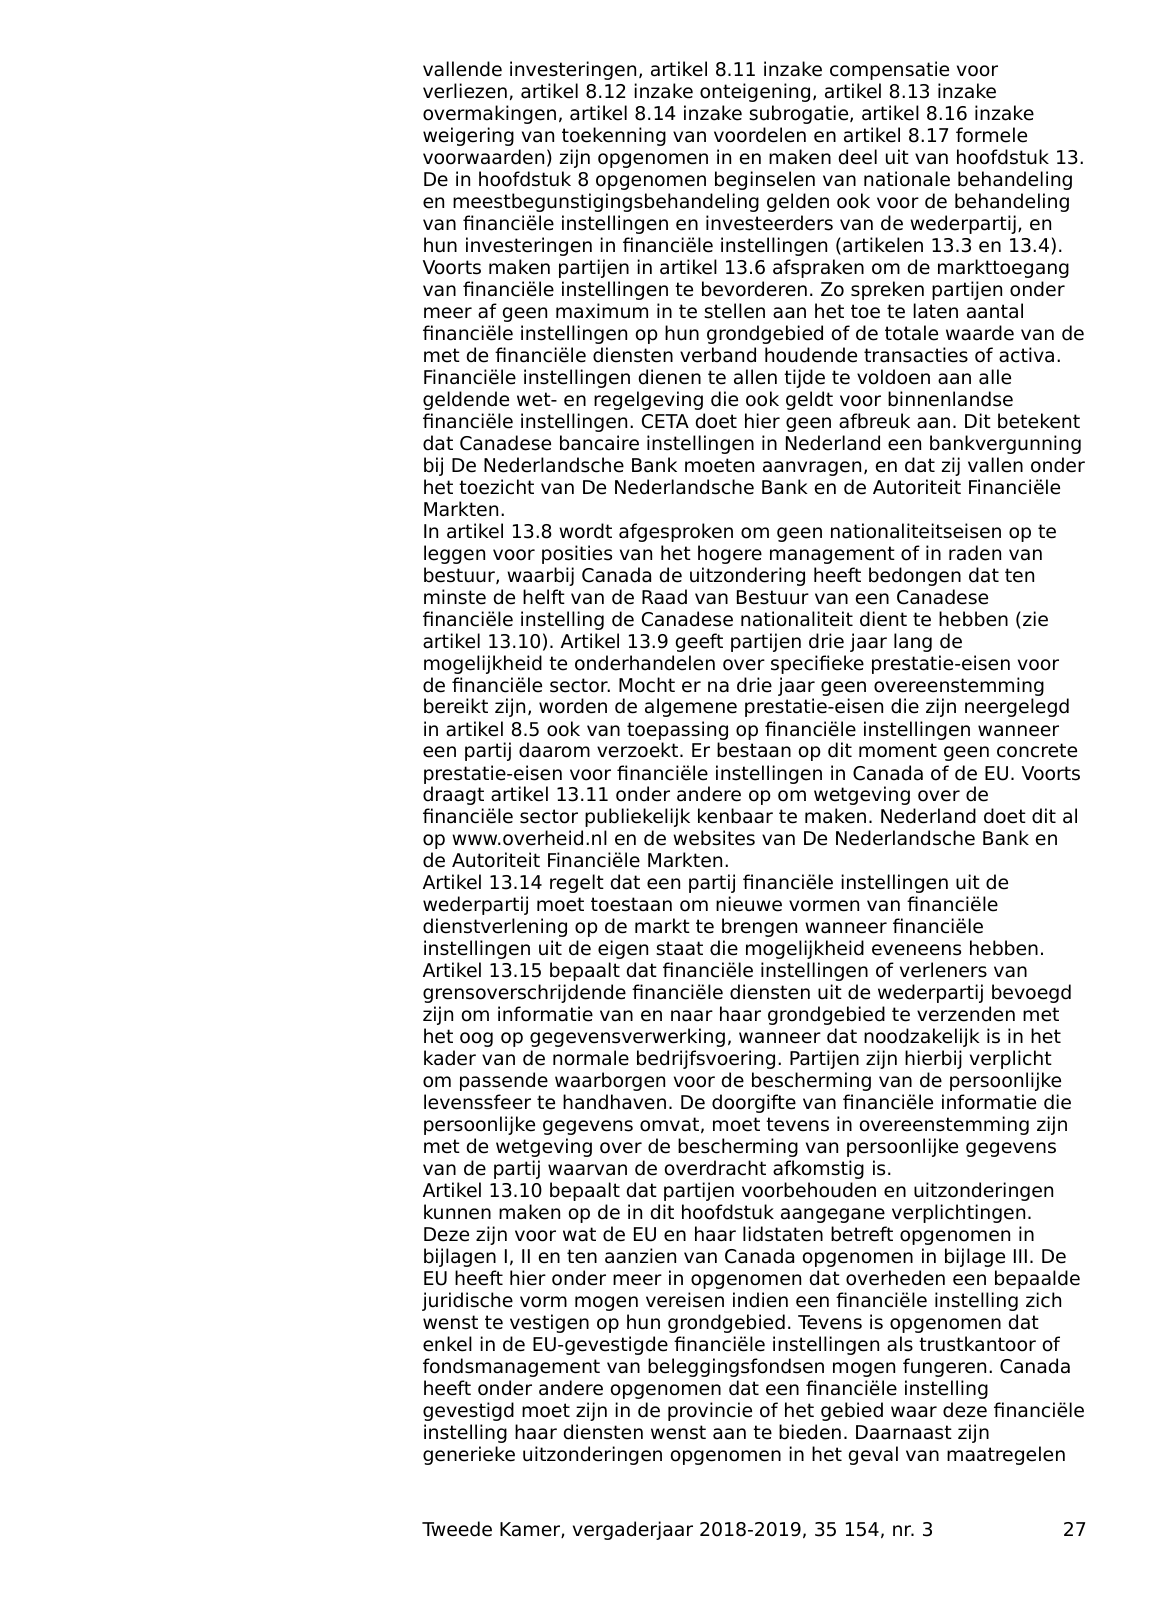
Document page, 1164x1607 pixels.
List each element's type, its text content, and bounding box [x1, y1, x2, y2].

text vallende investeringen, artikel 8.11 inzake compensatie voor verliezen, artikel 8.12 inzake onteigening, artikel 8.13 inzake overmakingen, artikel 8.14 inzake subrogatie, artikel 8.16 inzake weigering van toekenning van voordelen en artikel 8.17 formele voorwaarden) zijn opgenomen in en maken deel uit van hoofdstuk 13. [422, 59, 1087, 169]
text De in hoofdstuk 8 opgenomen beginselen van nationale behandeling en meestbegunstigingsbehandeling gelden ook voor de behandeling van financiële instellingen en investeerders van de wederpartij, en hun investeringen in financiële instellingen (artikelen 13.3 en 13.4). Voorts maken partijen in artikel 13.6 afspraken om de markttoegang van financiële instellingen te bevorderen. Zo spreken partijen onder meer af geen maximum in te stellen aan het toe te laten aantal financiële instellingen op hun grondgebied of de totale waarde van de met de financiële diensten verband houdende transacties of activa. Financiële instellingen dienen te allen tijde te voldoen aan alle geldende wet- en regelgeving die ook geldt voor binnenlandse financiële instellingen. CETA doet hier geen afbreuk aan. Dit betekent dat Canadese bancaire instellingen in Nederland een bankvergunning bij De Nederlandsche Bank moeten aanvragen, en dat zij vallen onder het toezicht van De Nederlandsche Bank en de Autoriteit Financiële Markten. [422, 169, 1087, 521]
text Artikel 13.10 bepaalt dat partijen voorbehouden en uitzonderingen kunnen maken op de in dit hoofdstuk aangegane verplichtingen. Deze zijn voor wat de EU en haar lidstaten betreft opgenomen in bijlagen I, II en ten aanzien van Canada opgenomen in bijlage III. De EU heeft hier onder meer in opgenomen dat overheden een bepaalde juridische vorm mogen vereisen indien een financiële instelling zich wenst te vestigen op hun grondgebied. Tevens is opgenomen dat enkel in de EU-gevestigde financiële instellingen als trustkantoor of fondsmanagement van beleggingsfondsen mogen fungeren. Canada heeft onder andere opgenomen dat een financiële instelling gevestigd moet zijn in de provincie of het gebied waar deze financiële instelling haar diensten wenst aan te bieden. Daarnaast zijn generieke uitzonderingen opgenomen in het geval van maatregelen [422, 1180, 1087, 1466]
text Artikel 13.14 regelt dat een partij financiële instellingen uit de wederpartij moet toestaan om nieuwe vormen van financiële dienstverlening op de markt te brengen wanneer financiële instellingen uit de eigen staat die mogelijkheid eveneens hebben. Artikel 13.15 bepaalt dat financiële instellingen of verleners van grensoverschrijdende financiële diensten uit de wederpartij bevoegd zijn om informatie van en naar haar grondgebied te verzenden met het oog op gegevensverwerking, wanneer dat noodzakelijk is in het kader van de normale bedrijfsvoering. Partijen zijn hierbij verplicht om passende waarborgen voor de bescherming van de persoonlijke levenssfeer te handhaven. De doorgifte van financiële informatie die persoonlijke gegevens omvat, moet tevens in overeenstemming zijn met de wetgeving over de bescherming van persoonlijke gegevens van de partij waarvan de overdracht afkomstig is. [422, 872, 1087, 1180]
text In artikel 13.8 wordt afgesproken om geen nationaliteitseisen op te leggen voor posities van het hogere management of in raden van bestuur, waarbij Canada de uitzondering heeft bedongen dat ten minste de helft van de Raad van Bestuur van een Canadese financiële instelling de Canadese nationaliteit dient te hebben (zie artikel 13.10). Artikel 13.9 geeft partijen drie jaar lang de mogelijkheid te onderhandelen over specifieke prestatie-eisen voor de financiële sector. Mocht er na drie jaar geen overeenstemming bereikt zijn, worden de algemene prestatie-eisen die zijn neergelegd in artikel 8.5 ook van toepassing op financiële instellingen wanneer een partij daarom verzoekt. Er bestaan op dit moment geen concrete prestatie-eisen voor financiële instellingen in Canada of de EU. Voorts draagt artikel 13.11 onder andere op om wetgeving over de financiële sector publiekelijk kenbaar te maken. Nederland doet dit al op www.overheid.nl en de websites van De Nederlandsche Bank en de Autoriteit Financiële Markten. [422, 521, 1087, 872]
